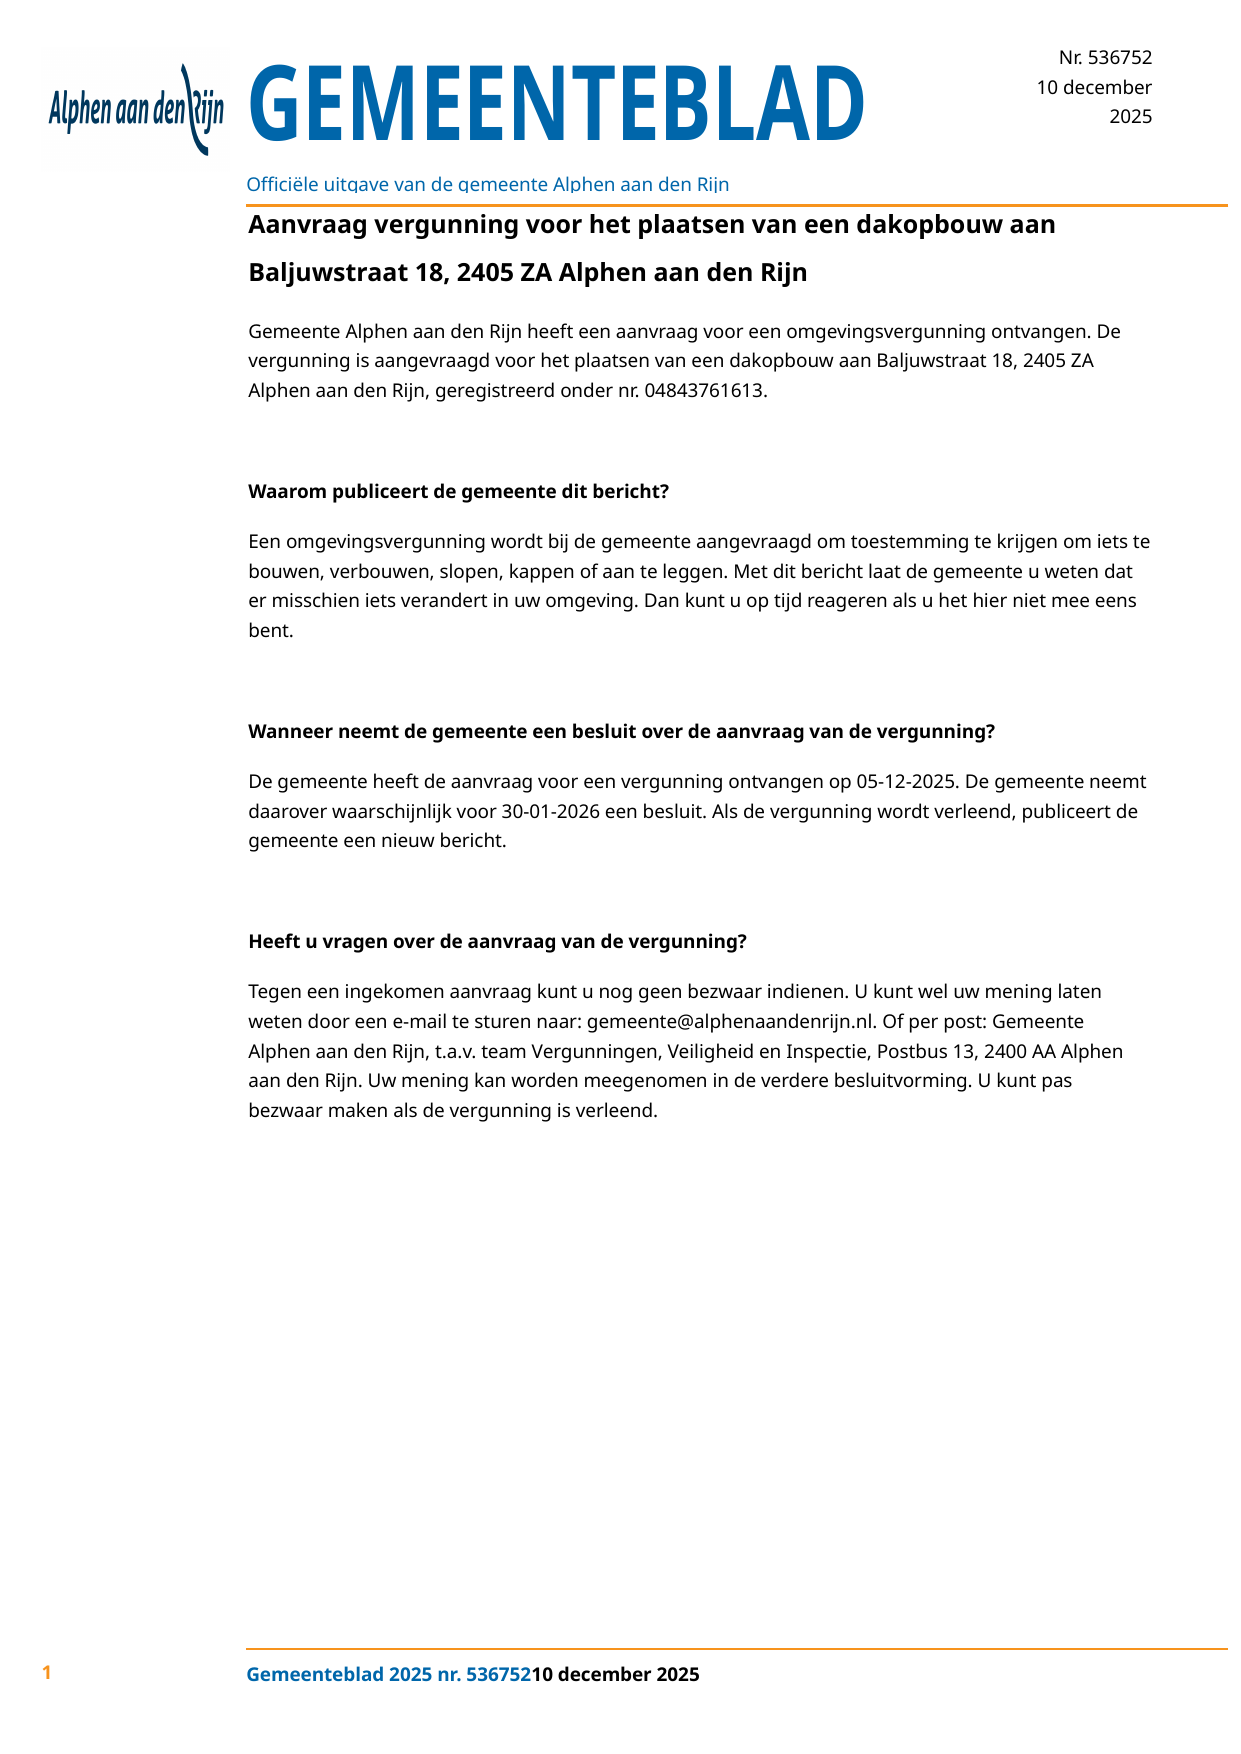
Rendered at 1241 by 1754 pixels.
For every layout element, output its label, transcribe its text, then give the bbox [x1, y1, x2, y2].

text Wanneer neemt de gemeente een besluit over de aanvraag van de vergunning? [248, 718, 1152, 744]
text Een omgevingsvergunning wordt bij de gemeente aangevraagd om toestemming te krijgen om iets te bouwen, verbouwen, slopen, kappen of aan te leggen. Met dit bericht laat de gemeente u weten dat er misschien iets verandert in uw omgeving. Dan kunt u op tijd reageren als u het hier niet mee eens bent. [248, 528, 1152, 643]
text De gemeente heeft de aanvraag voor een vergunning ontvangen op 05-12-2025. De gemeente neemt daarover waarschijnlijk voor 30-01-2026 een besluit. Als de vergunning wordt verleend, publiceert de gemeente een nieuw bericht. [248, 768, 1152, 853]
text Heeft u vragen over de aanvraag van de vergunning? [248, 928, 1152, 954]
text Aanvraag vergunning voor het plaatsen van een dakopbouw aan Baljuwstraat 18, 2405 ZA Alphen aan den Rijn [248, 207, 1152, 288]
text Waarom publiceert de gemeente dit bericht? [248, 478, 1152, 504]
text Gemeente Alphen aan den Rijn heeft een aanvraag voor een omgevingsvergunning ontvangen. De vergunning is aangevraagd voor het plaatsen van een dakopbouw aan Baljuwstraat 18, 2405 ZA Alphen aan den Rijn, geregistreerd onder nr. 04843761613. [248, 318, 1152, 403]
picture [41, 47, 231, 172]
text Tegen een ingekomen aanvraag kunt u nog geen bezwaar indienen. U kunt wel uw mening laten weten door een e-mail te sturen naar: gemeente@alphenaandenrijn.nl. Of per post: Gemeente Alphen aan den Rijn, t.a.v. team Vergunningen, Veiligheid en Inspectie, Postbus 13, 2400 AA Alphen aan den Rijn. Uw mening kan worden meegenomen in de verdere besluitvorming. U kunt pas bezwaar maken als de vergunning is verleend. [248, 979, 1152, 1123]
